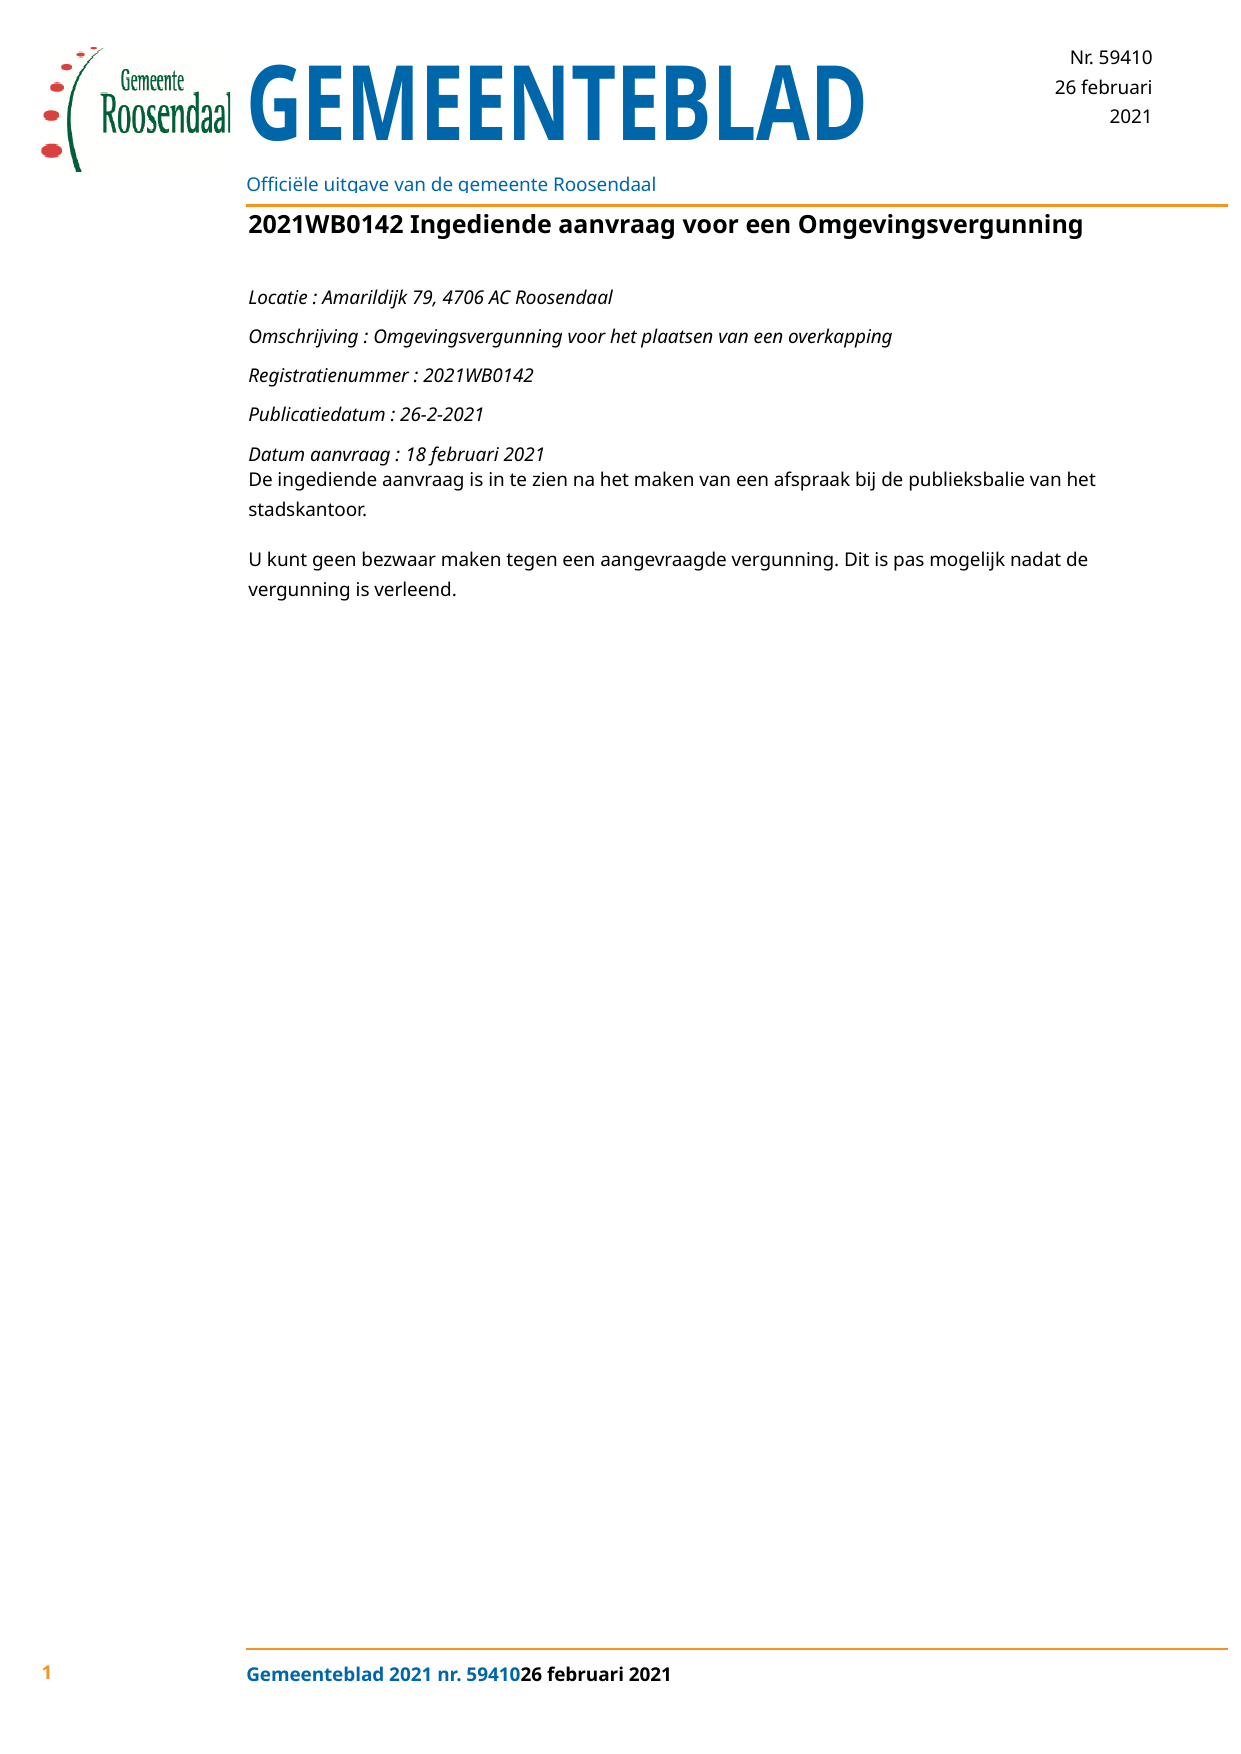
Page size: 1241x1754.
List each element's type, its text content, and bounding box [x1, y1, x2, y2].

text Datum aanvraag : 18 februari 2021 [248, 441, 1152, 467]
picture [41, 47, 231, 172]
text Locatie : Amarildijk 79, 4706 AC Roosendaal [248, 284, 1152, 309]
text Publicatiedatum : 26-2-2021 [248, 402, 1152, 427]
text U kunt geen bezwaar maken tegen een aangevraagde vergunning. Dit is pas mogelijk nadat de vergunning is verleend. [248, 547, 1152, 602]
text De ingediende aanvraag is in te zien na het maken van een afspraak bij de publieksbalie van het stadskantoor. [248, 467, 1152, 522]
text Omschrijving : Omgevingsvergunning voor het plaatsen van een overkapping [248, 323, 1152, 349]
text Registratienummer : 2021WB0142 [248, 362, 1152, 388]
text 2021WB0142 Ingediende aanvraag voor een Omgevingsvergunning [248, 207, 1152, 241]
